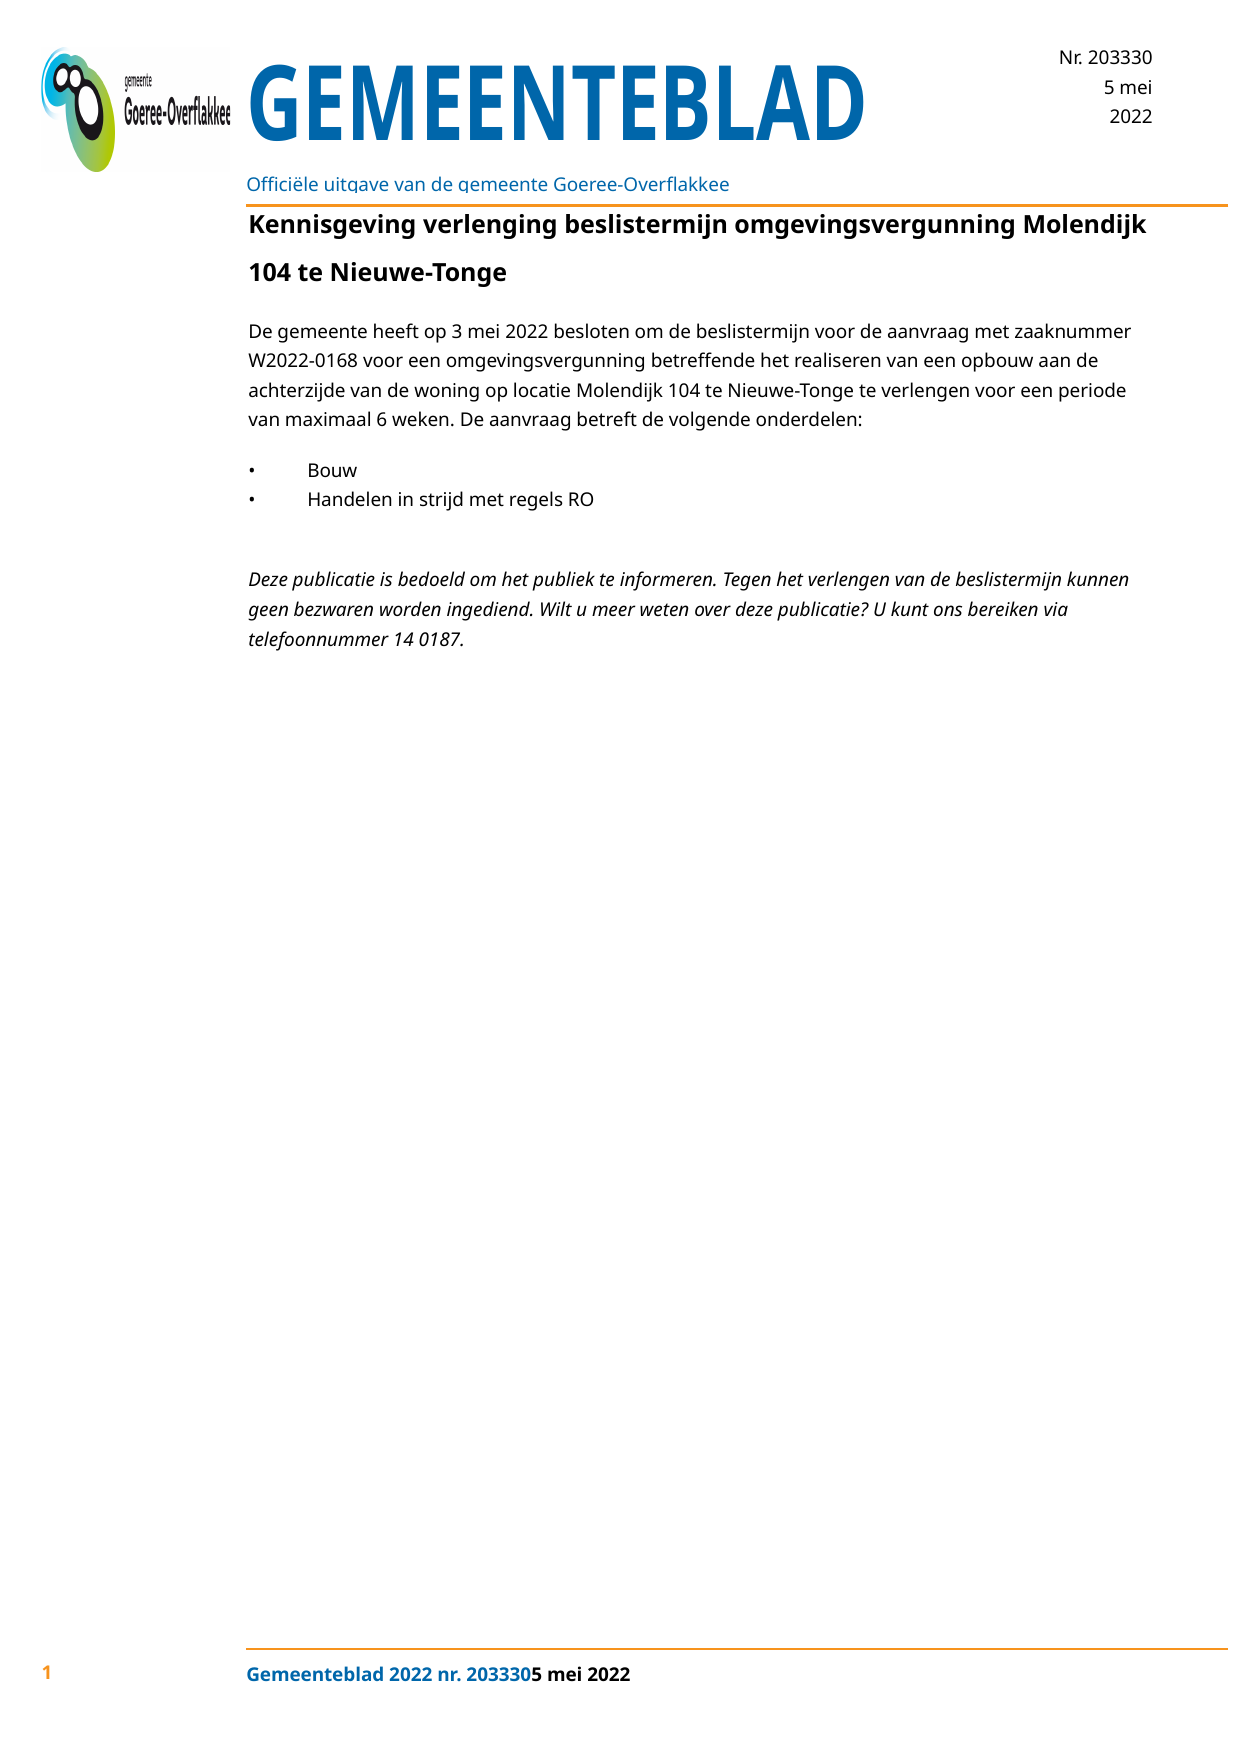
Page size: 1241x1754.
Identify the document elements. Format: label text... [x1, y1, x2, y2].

text Deze publicatie is bedoeld om het publiek te informeren. Tegen het verlengen van de beslistermijn kunnen geen bezwaren worden ingediend. Wilt u meer weten over deze publicatie? U kunt ons bereiken via telefoonnummer 14 0187. [248, 567, 1152, 652]
list Bouw [248, 457, 1152, 483]
text De gemeente heeft op 3 mei 2022 besloten om de beslistermijn voor de aanvraag met zaaknummer W2022-0168 voor een omgevingsvergunning betreffende het realiseren van een opbouw aan de achterzijde van de woning op locatie Molendijk 104 te Nieuwe-Tonge te verlengen voor een periode van maximaal 6 weken. De aanvraag betreft de volgende onderdelen: [248, 318, 1152, 432]
text Kennisgeving verlenging beslistermijn omgevingsvergunning Molendijk 104 te Nieuwe-Tonge [248, 207, 1152, 288]
list Handelen in strijd met regels RO [248, 487, 1152, 512]
picture [41, 47, 231, 172]
